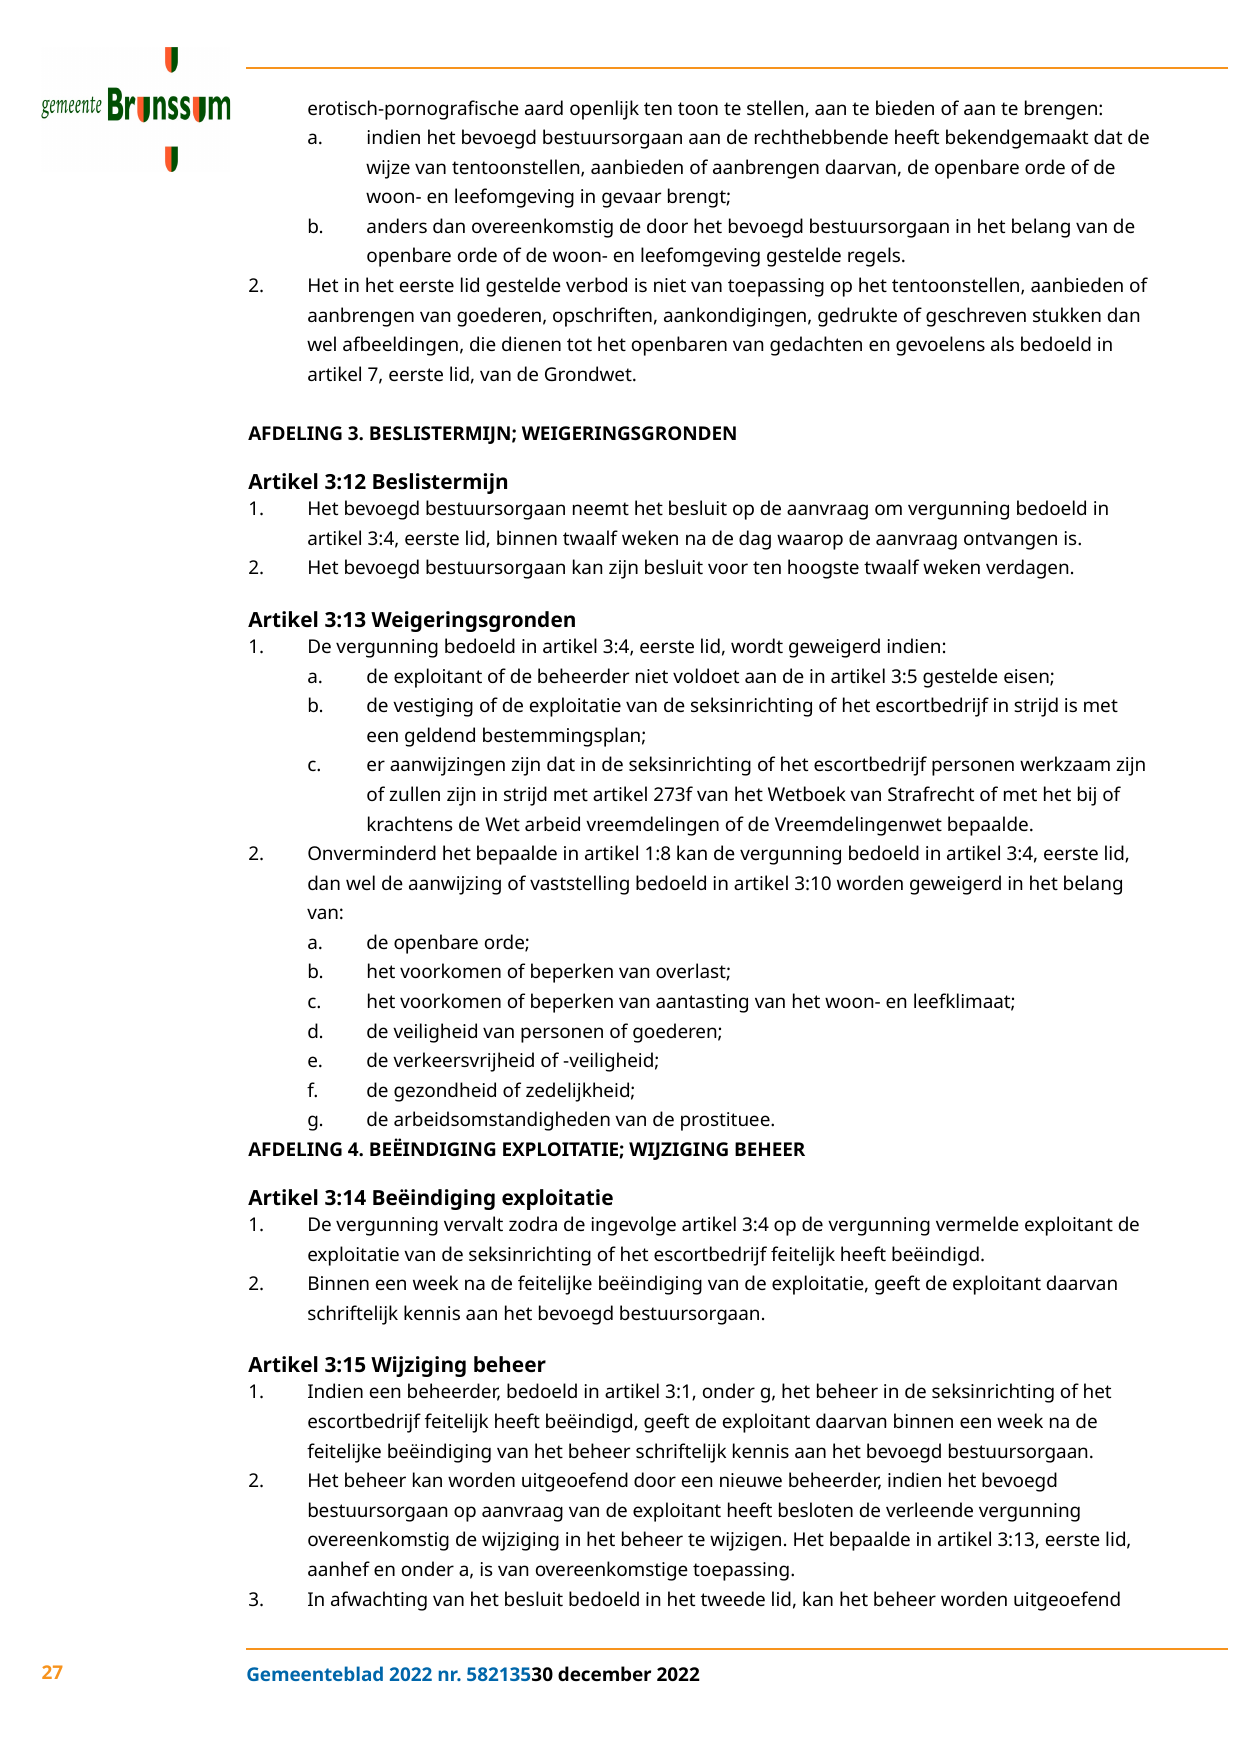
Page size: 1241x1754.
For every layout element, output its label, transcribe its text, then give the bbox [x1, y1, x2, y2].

list de openbare orde; [307, 929, 1152, 955]
list het voorkomen of beperken van overlast; [307, 959, 1152, 984]
text Artikel 3:14 Beëindiging exploitatie [248, 1183, 1152, 1211]
list In afwachting van het besluit bedoeld in het tweede lid, kan het beheer worden uitgeoefend [248, 1586, 1152, 1612]
list De vergunning bedoeld in artikel 3:4, eerste lid, wordt geweigerd indien: [248, 633, 1152, 659]
text Artikel 3:15 Wijziging beheer [248, 1350, 1152, 1379]
list Binnen een week na de feitelijke beëindiging van de exploitatie, geeft de exploitant daarvan schriftelijk kennis aan het bevoegd bestuursorgaan. [248, 1270, 1152, 1326]
text Artikel 3:12 Beslistermijn [248, 467, 1152, 495]
list Het bevoegd bestuursorgaan kan zijn besluit voor ten hoogste twaalf weken verdagen. [248, 554, 1152, 580]
list de gezondheid of zedelijkheid; [307, 1077, 1152, 1103]
list indien het bevoegd bestuursorgaan aan de rechthebbende heeft bekendgemaakt dat de wijze van tentoonstellen, aanbieden of aanbrengen daarvan, de openbare orde of de woon- en leefomgeving in gevaar brengt; [307, 124, 1152, 209]
text AFDELING 3. BESLISTERMIJN; WEIGERINGSGRONDEN [248, 420, 1152, 446]
list de arbeidsomstandigheden van de prostituee. [307, 1107, 1152, 1132]
list Het bevoegd bestuursorgaan neemt het besluit op de aanvraag om vergunning bedoeld in artikel 3:4, eerste lid, binnen twaalf weken na de dag waarop de aanvraag ontvangen is. [248, 495, 1152, 551]
text Artikel 3:13 Weigeringsgronden [248, 605, 1152, 633]
picture [41, 47, 231, 172]
list erotisch-pornografische aard openlijk ten toon te stellen, aan te bieden of aan te brengen: [248, 95, 1152, 121]
list Het in het eerste lid gestelde verbod is niet van toepassing op het tentoonstellen, aanbieden of aanbrengen van goederen, opschriften, aankondigingen, gedrukte of geschreven stukken dan wel afbeeldingen, die dienen tot het openbaren van gedachten en gevoelens als bedoeld in artikel 7, eerste lid, van de Grondwet. [248, 272, 1152, 387]
list Het beheer kan worden uitgeoefend door een nieuwe beheerder, indien het bevoegd bestuursorgaan op aanvraag van de exploitant heeft besloten de verleende vergunning overeenkomstig de wijziging in het beheer te wijzigen. Het bepaalde in artikel 3:13, eerste lid, aanhef en onder a, is van overeenkomstige toepassing. [248, 1467, 1152, 1582]
text AFDELING 4. BEËINDIGING EXPLOITATIE; WIJZIGING BEHEER [248, 1136, 1152, 1162]
list Onverminderd het bepaalde in artikel 1:8 kan de vergunning bedoeld in artikel 3:4, eerste lid, dan wel de aanwijzing of vaststelling bedoeld in artikel 3:10 worden geweigerd in het belang van: [248, 840, 1152, 925]
list het voorkomen of beperken van aantasting van het woon- en leefklimaat; [307, 988, 1152, 1014]
list de verkeersvrijheid of -veiligheid; [307, 1047, 1152, 1073]
list er aanwijzingen zijn dat in de seksinrichting of het escortbedrijf personen werkzaam zijn of zullen zijn in strijd met artikel 273f van het Wetboek van Strafrecht of met het bij of krachtens de Wet arbeid vreemdelingen of de Vreemdelingenwet bepaalde. [307, 752, 1152, 836]
list de exploitant of de beheerder niet voldoet aan de in artikel 3:5 gestelde eisen; [307, 663, 1152, 688]
list de veiligheid van personen of goederen; [307, 1018, 1152, 1043]
list de vestiging of de exploitatie van de seksinrichting of het escortbedrijf in strijd is met een geldend bestemmingsplan; [307, 692, 1152, 748]
list Indien een beheerder, bedoeld in artikel 3:1, onder g, het beheer in de seksinrichting of het escortbedrijf feitelijk heeft beëindigd, geeft de exploitant daarvan binnen een week na de feitelijke beëindiging van het beheer schriftelijk kennis aan het bevoegd bestuursorgaan. [248, 1379, 1152, 1464]
list anders dan overeenkomstig de door het bevoegd bestuursorgaan in het belang van de openbare orde of de woon- en leefomgeving gestelde regels. [307, 213, 1152, 268]
list De vergunning vervalt zodra de ingevolge artikel 3:4 op de vergunning vermelde exploitant de exploitatie van de seksinrichting of het escortbedrijf feitelijk heeft beëindigd. [248, 1211, 1152, 1266]
